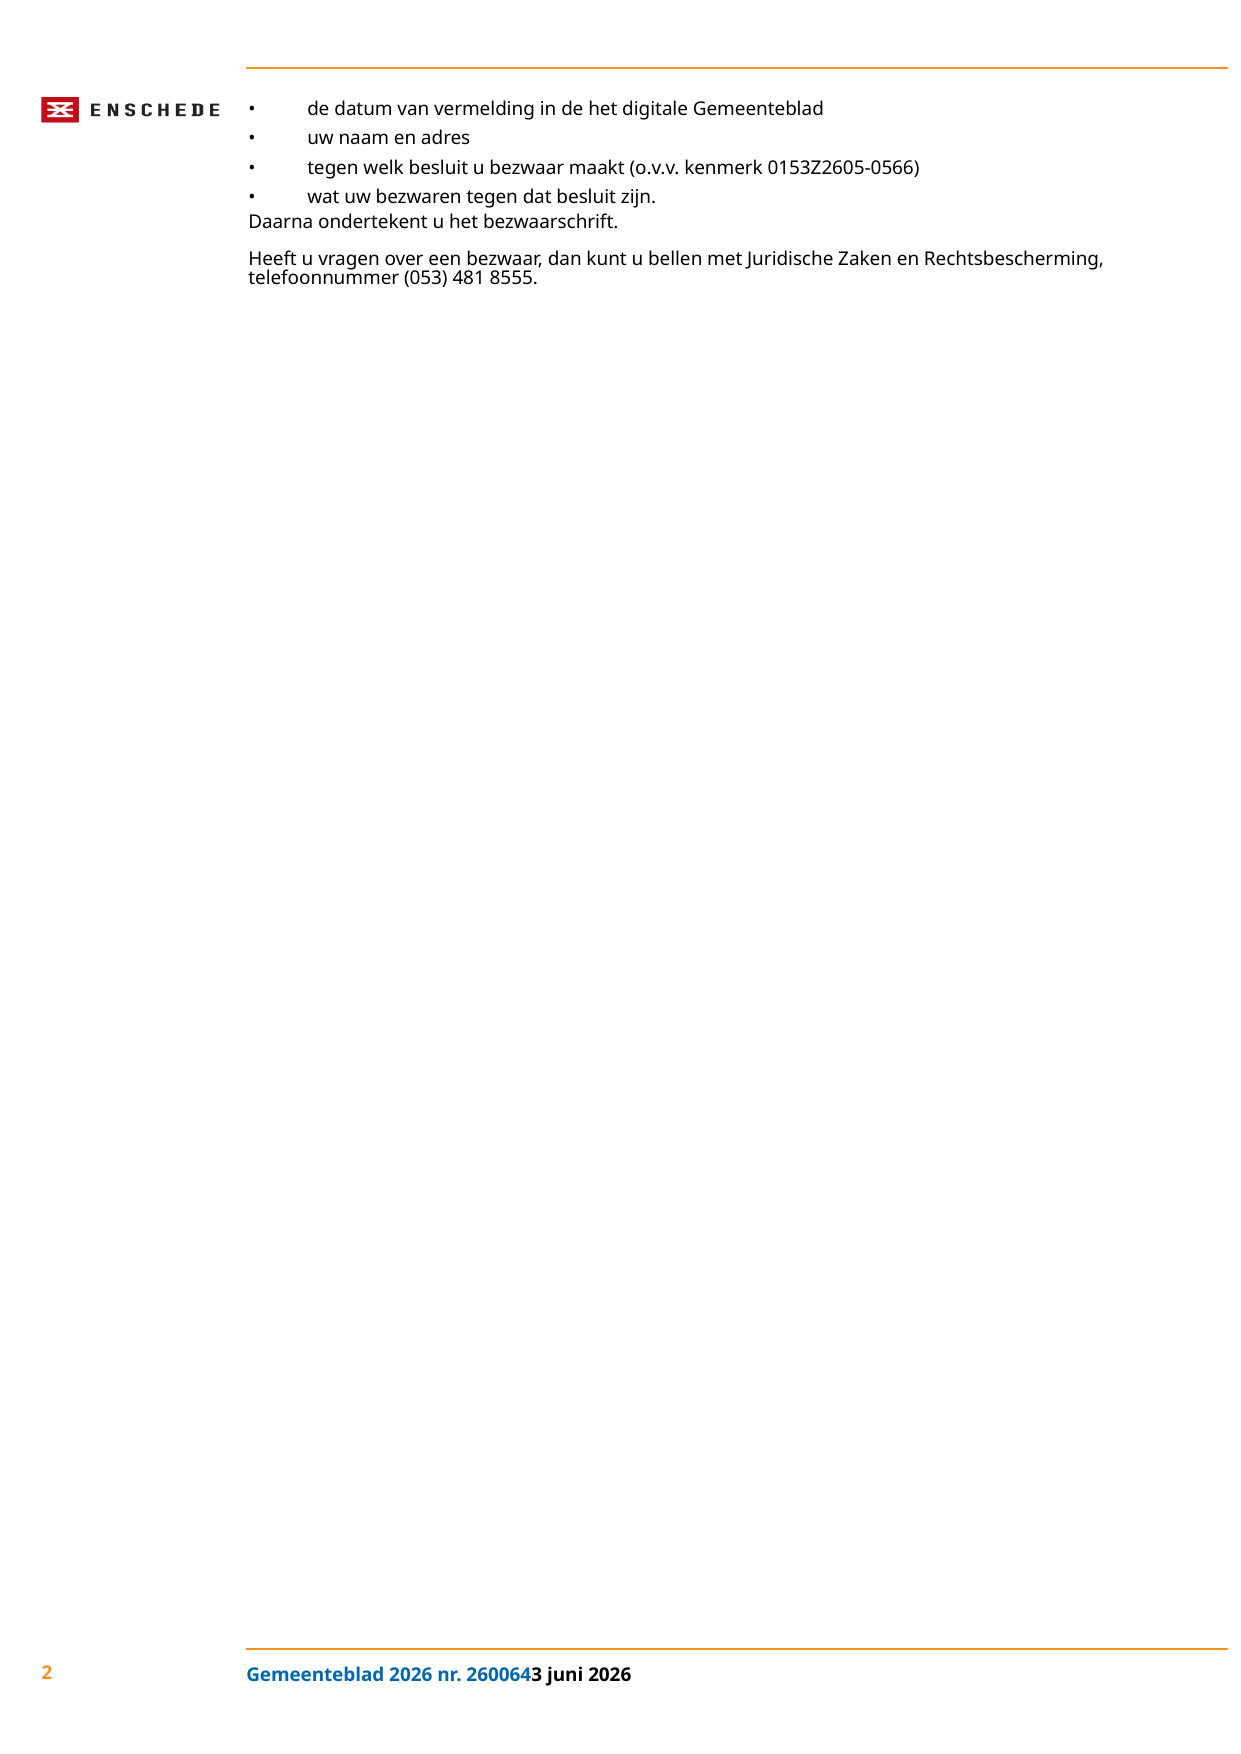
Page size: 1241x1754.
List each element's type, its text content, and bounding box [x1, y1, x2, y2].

list tegen welk besluit u bezwaar maakt (o.v.v. kenmerk 0153Z2605-0566) [248, 154, 1152, 180]
list uw naam en adres [248, 124, 1152, 150]
text Daarna ondertekent u het bezwaarschrift. [248, 213, 1152, 232]
list de datum van vermelding in de het digitale Gemeenteblad [248, 95, 1152, 121]
list wat uw bezwaren tegen dat besluit zijn. [248, 183, 1152, 209]
text Heeft u vragen over een bezwaar, dan kunt u bellen met Juridische Zaken en Rechtsbescherming, telefoonnummer (053) 481 8555. [248, 250, 1152, 289]
picture [41, 47, 231, 172]
